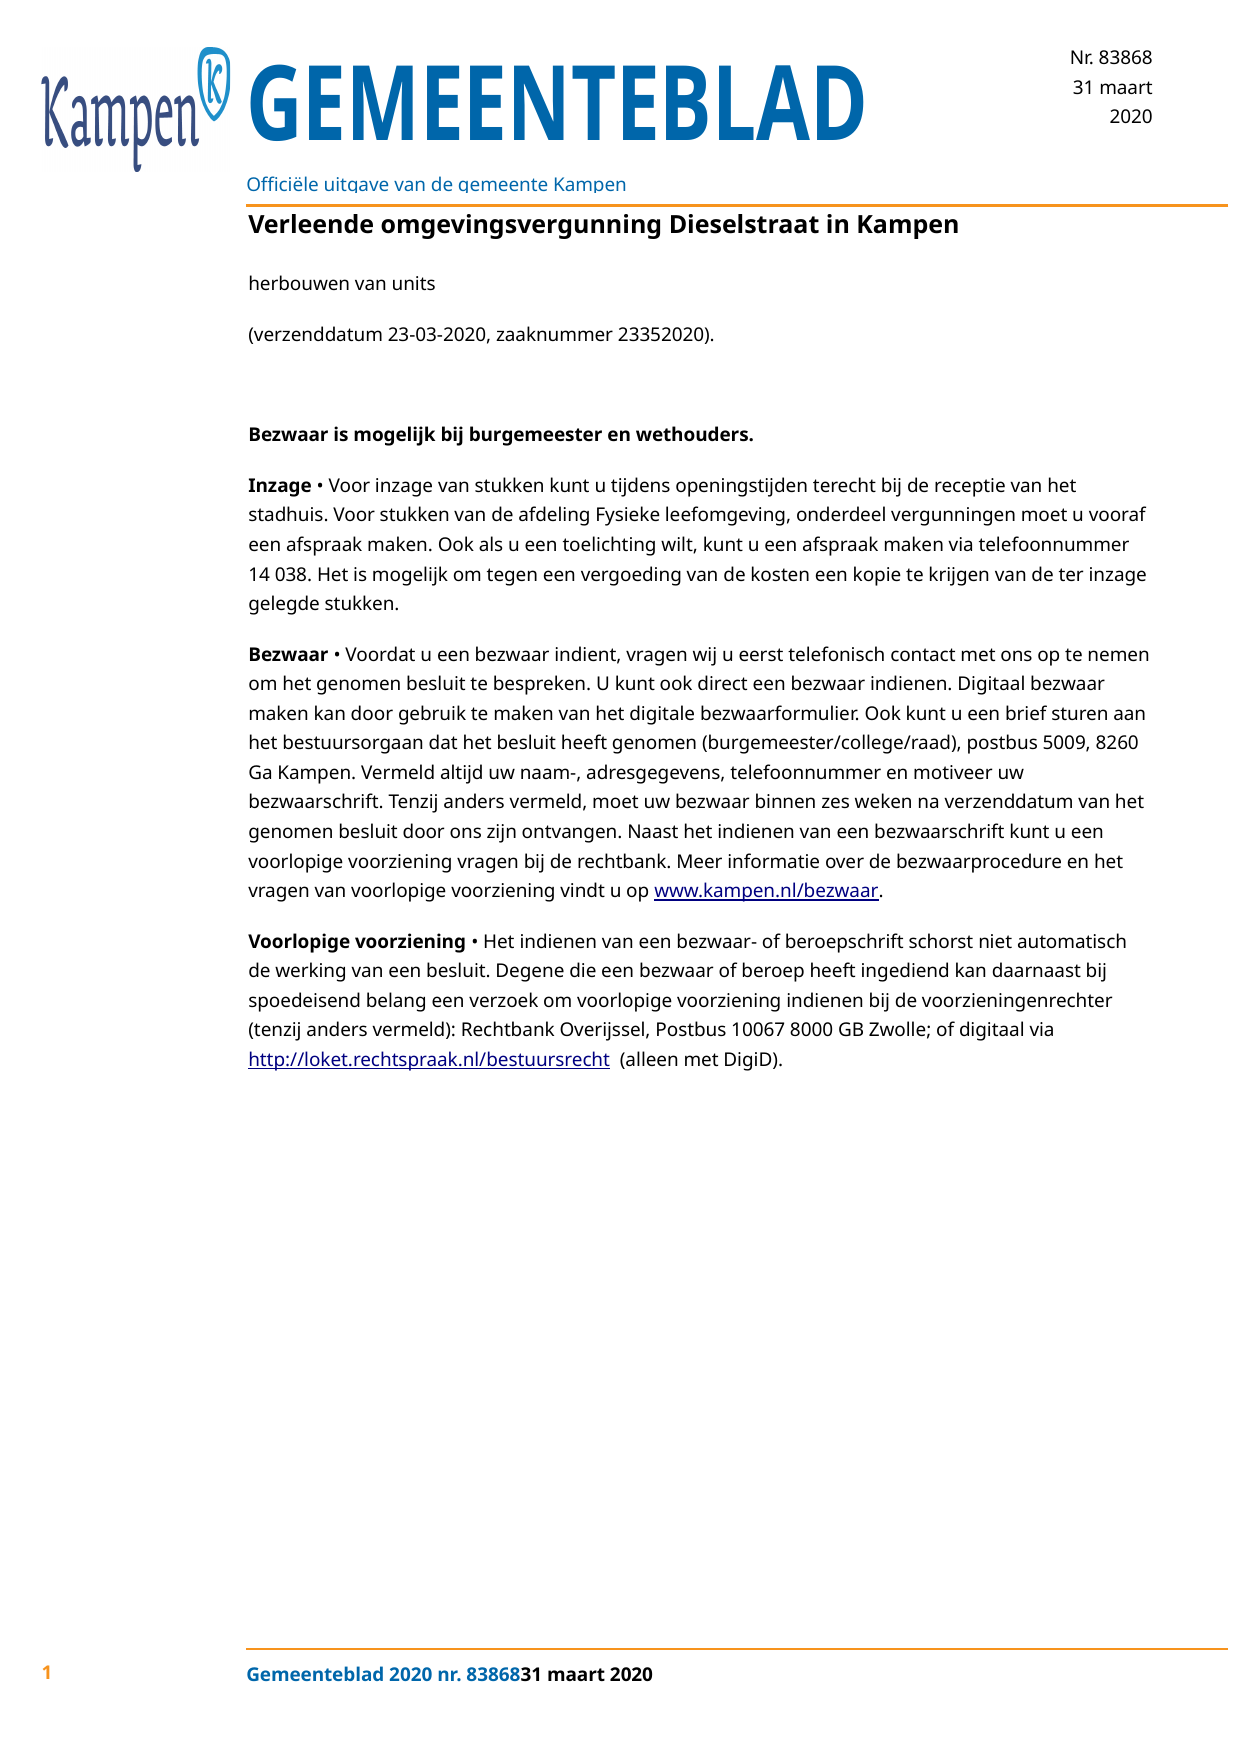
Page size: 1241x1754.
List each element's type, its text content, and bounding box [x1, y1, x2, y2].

text (verzenddatum 23-03-2020, zaaknummer 23352020). [248, 321, 1152, 346]
text Bezwaar • Voordat u een bezwaar indient, vragen wij u eerst telefonisch contact met ons op te nemen om het genomen besluit te bespreken. U kunt ook direct een bezwaar indienen. Digitaal bezwaar maken kan door gebruik te maken van het digitale bezwaarformulier. Ook kunt u een brief sturen aan het bestuursorgaan dat het besluit heeft genomen (burgemeester/college/raad), postbus 5009, 8260 Ga Kampen. Vermeld altijd uw naam-, adresgegevens, telefoonnummer en motiveer uw bezwaarschrift. Tenzij anders vermeld, moet uw bezwaar binnen zes weken na verzenddatum van het genomen besluit door ons zijn ontvangen. Naast het indienen van een bezwaarschrift kunt u een voorlopige voorziening vragen bij de rechtbank. Meer informatie over de bezwaarprocedure en het vragen van voorlopige voorziening vindt u op www.kampen.nl/bezwaar. [248, 641, 1152, 903]
text Inzage • Voor inzage van stukken kunt u tijdens openingstijden terecht bij de receptie van het stadhuis. Voor stukken van de afdeling Fysieke leefomgeving, onderdeel vergunningen moet u vooraf een afspraak maken. Ook als u een toelichting wilt, kunt u een afspraak maken via telefoonnummer 14 038. Het is mogelijk om tegen een vergoeding van de kosten een kopie te krijgen van de ter inzage gelegde stukken. [248, 472, 1152, 616]
text Voorlopige voorziening • Het indienen van een bezwaar- of beroepschrift schorst niet automatisch de werking van een besluit. Degene die een bezwaar of beroep heeft ingediend kan daarnaast bij spoedeisend belang een verzoek om voorlopige voorziening indienen bij de voorzieningenrechter (tenzij anders vermeld): Rechtbank Overijssel, Postbus 10067 8000 GB Zwolle; of digitaal via http://loket.rechtspraak.nl/bestuursrecht (alleen met DigiD). [248, 928, 1152, 1072]
text Verleende omgevingsvergunning Dieselstraat in Kampen [248, 207, 1152, 241]
text Bezwaar is mogelijk bij burgemeester en wethouders. [248, 422, 1152, 447]
text herbouwen van units [248, 270, 1152, 296]
picture [41, 47, 231, 172]
